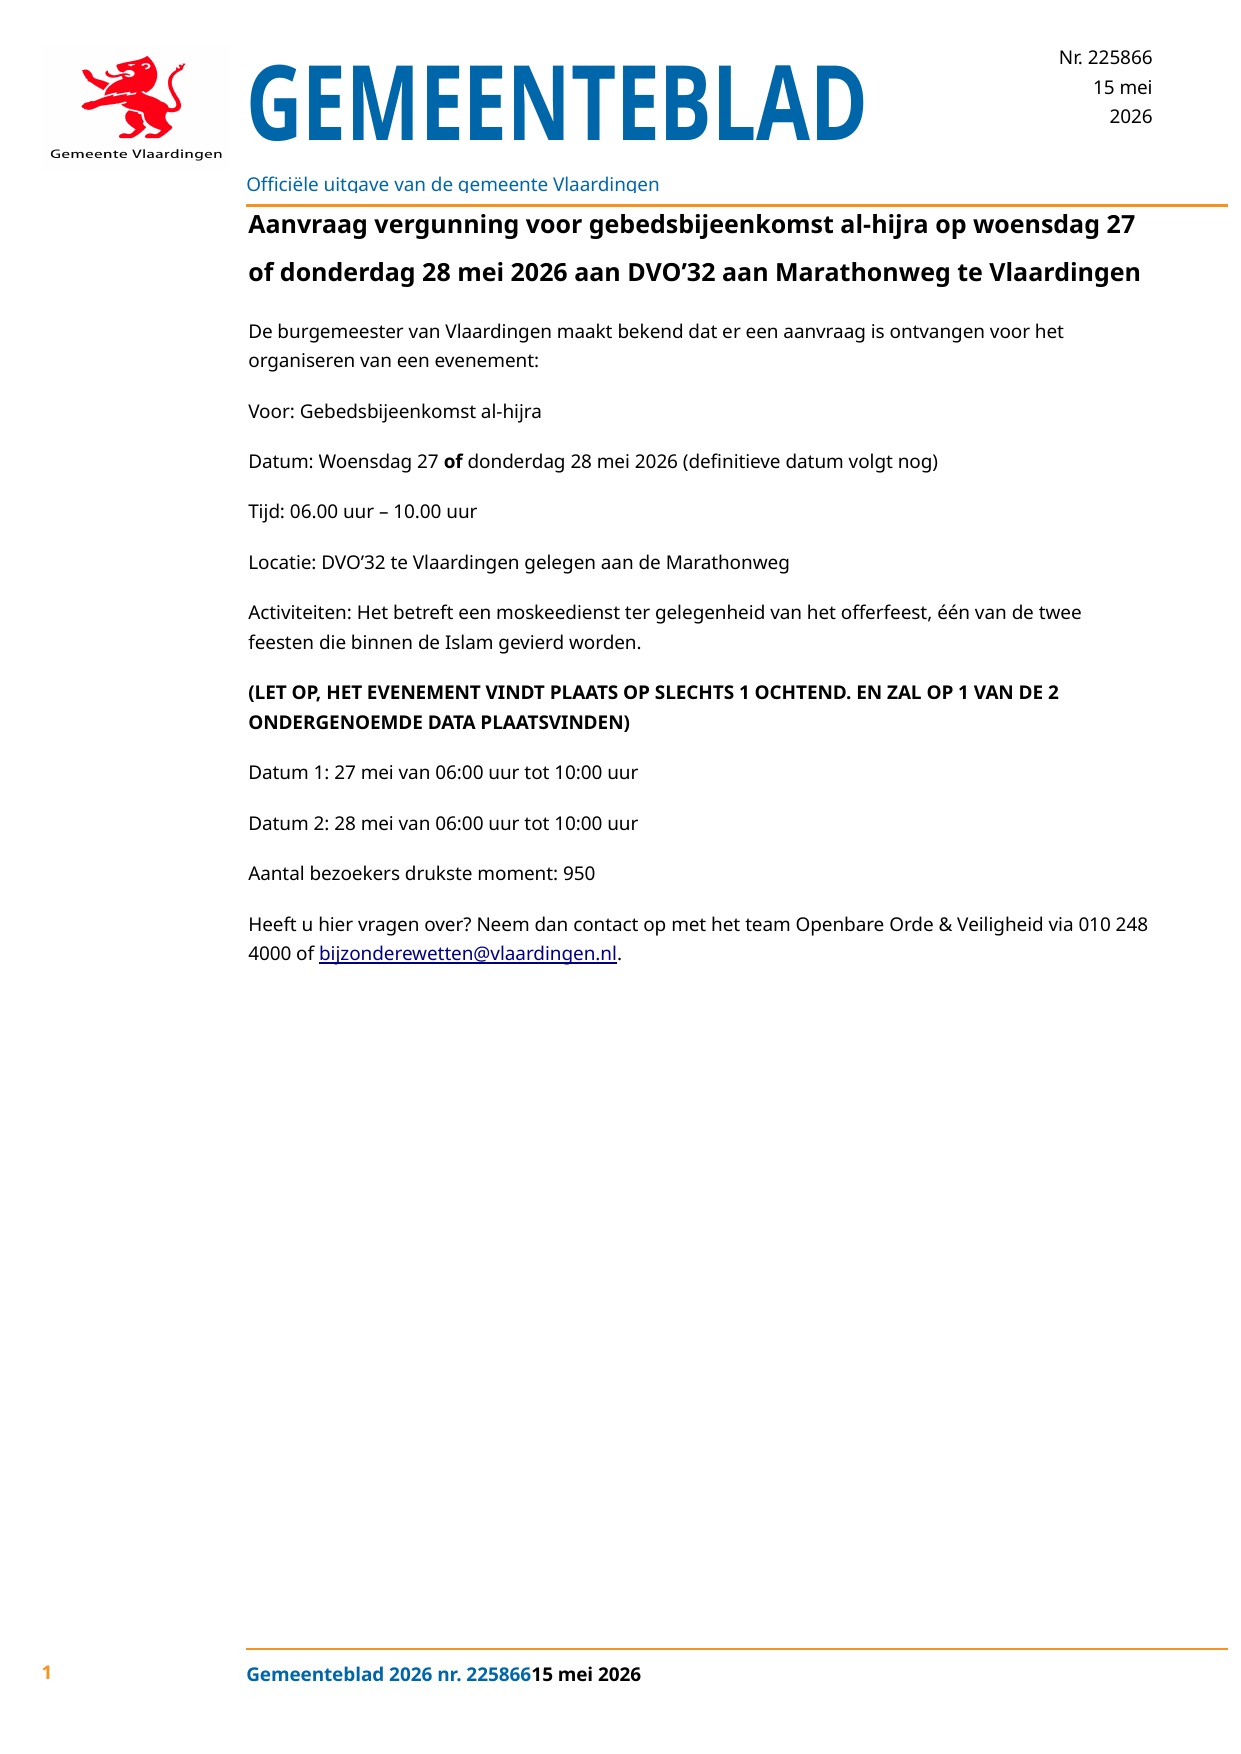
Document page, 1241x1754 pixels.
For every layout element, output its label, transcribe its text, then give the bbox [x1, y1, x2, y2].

text Datum: Woensdag 27 of donderdag 28 mei 2026 (definitieve datum volgt nog) [248, 448, 1152, 474]
text Heeft u hier vragen over? Neem dan contact op met het team Openbare Orde & Veiligheid via 010 248 4000 of bijzonderewetten@vlaardingen.nl. [248, 911, 1152, 966]
text (LET OP, HET EVENEMENT VINDT PLAATS OP SLECHTS 1 OCHTEND. EN ZAL OP 1 VAN DE 2 ONDERGENOEMDE DATA PLAATSVINDEN) [248, 679, 1152, 735]
text Datum 2: 28 mei van 06:00 uur tot 10:00 uur [248, 810, 1152, 836]
text Aantal bezoekers drukste moment: 950 [248, 860, 1152, 886]
text Activiteiten: Het betreft een moskeedienst ter gelegenheid van het offerfeest, één van de twee feesten die binnen de Islam gevierd worden. [248, 599, 1152, 655]
picture [41, 47, 231, 172]
text Locatie: DVO’32 te Vlaardingen gelegen aan de Marathonweg [248, 549, 1152, 575]
text Voor: Gebedsbijeenkomst al-hijra [248, 398, 1152, 424]
text Tijd: 06.00 uur – 10.00 uur [248, 499, 1152, 524]
text De burgemeester van Vlaardingen maakt bekend dat er een aanvraag is ontvangen voor het organiseren van een evenement: [248, 318, 1152, 373]
text Datum 1: 27 mei van 06:00 uur tot 10:00 uur [248, 759, 1152, 785]
text Aanvraag vergunning voor gebedsbijeenkomst al-hijra op woensdag 27 of donderdag 28 mei 2026 aan DVO’32 aan Marathonweg te Vlaardingen [248, 207, 1152, 288]
